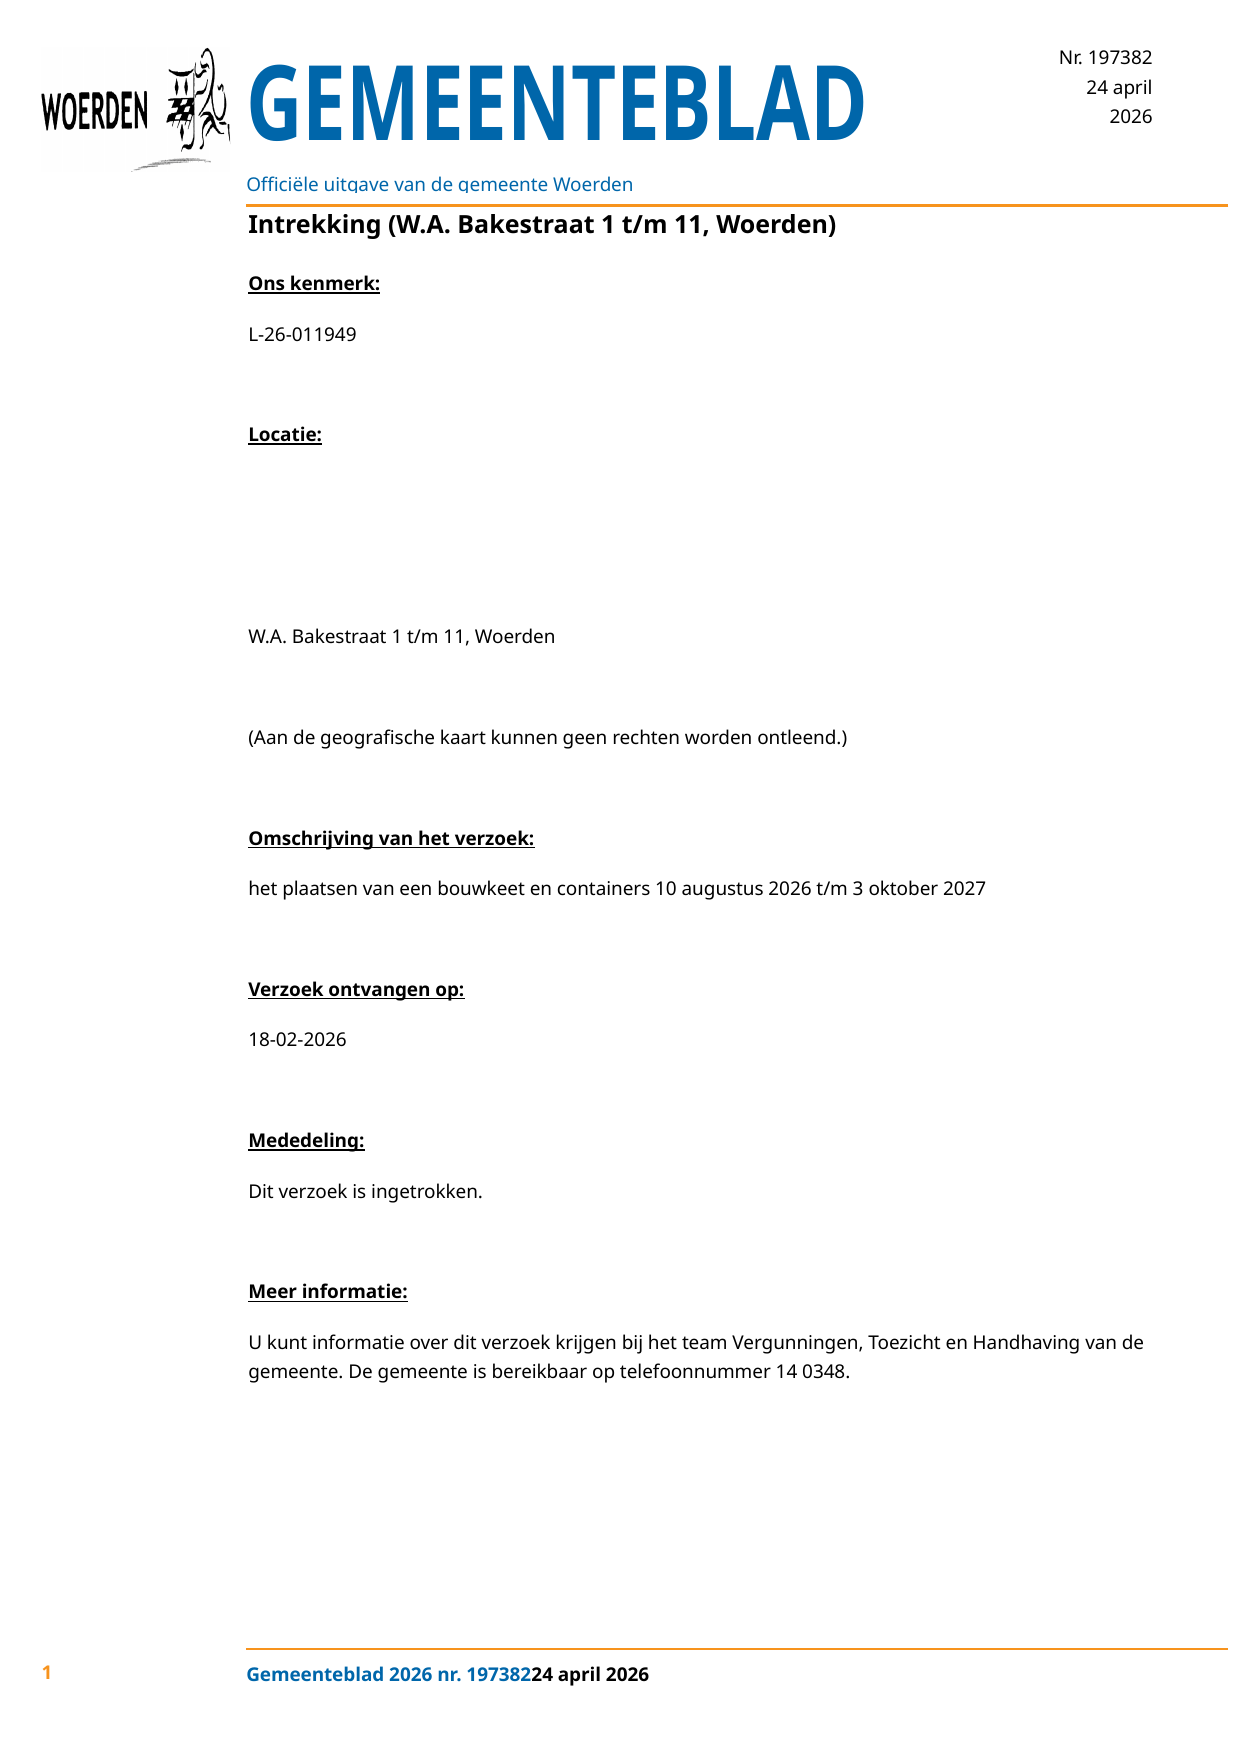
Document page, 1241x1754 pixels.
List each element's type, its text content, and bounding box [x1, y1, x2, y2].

text Dit verzoek is ingetrokken. [248, 1178, 1152, 1203]
text Meer informatie: [248, 1279, 1152, 1304]
text het plaatsen van een bouwkeet en containers 10 augustus 2026 t/m 3 oktober 2027 [248, 875, 1152, 901]
text Verzoek ontvangen op: [248, 976, 1152, 1002]
text U kunt informatie over dit verzoek krijgen bij het team Vergunningen, Toezicht en Handhaving van de gemeente. De gemeente is bereikbaar op telefoonnummer 14 0348. [248, 1329, 1152, 1384]
text Locatie: [248, 422, 1152, 447]
text W.A. Bakestraat 1 t/m 11, Woerden [248, 623, 1152, 649]
text Ons kenmerk: [248, 270, 1152, 296]
picture [41, 47, 231, 172]
text 18-02-2026 [248, 1027, 1152, 1052]
text Mededeling: [248, 1127, 1152, 1153]
text Omschrijving van het verzoek: [248, 825, 1152, 851]
text (Aan de geografische kaart kunnen geen rechten worden ontleend.) [248, 724, 1152, 750]
text L-26-011949 [248, 321, 1152, 346]
text Intrekking (W.A. Bakestraat 1 t/m 11, Woerden) [248, 207, 1152, 241]
